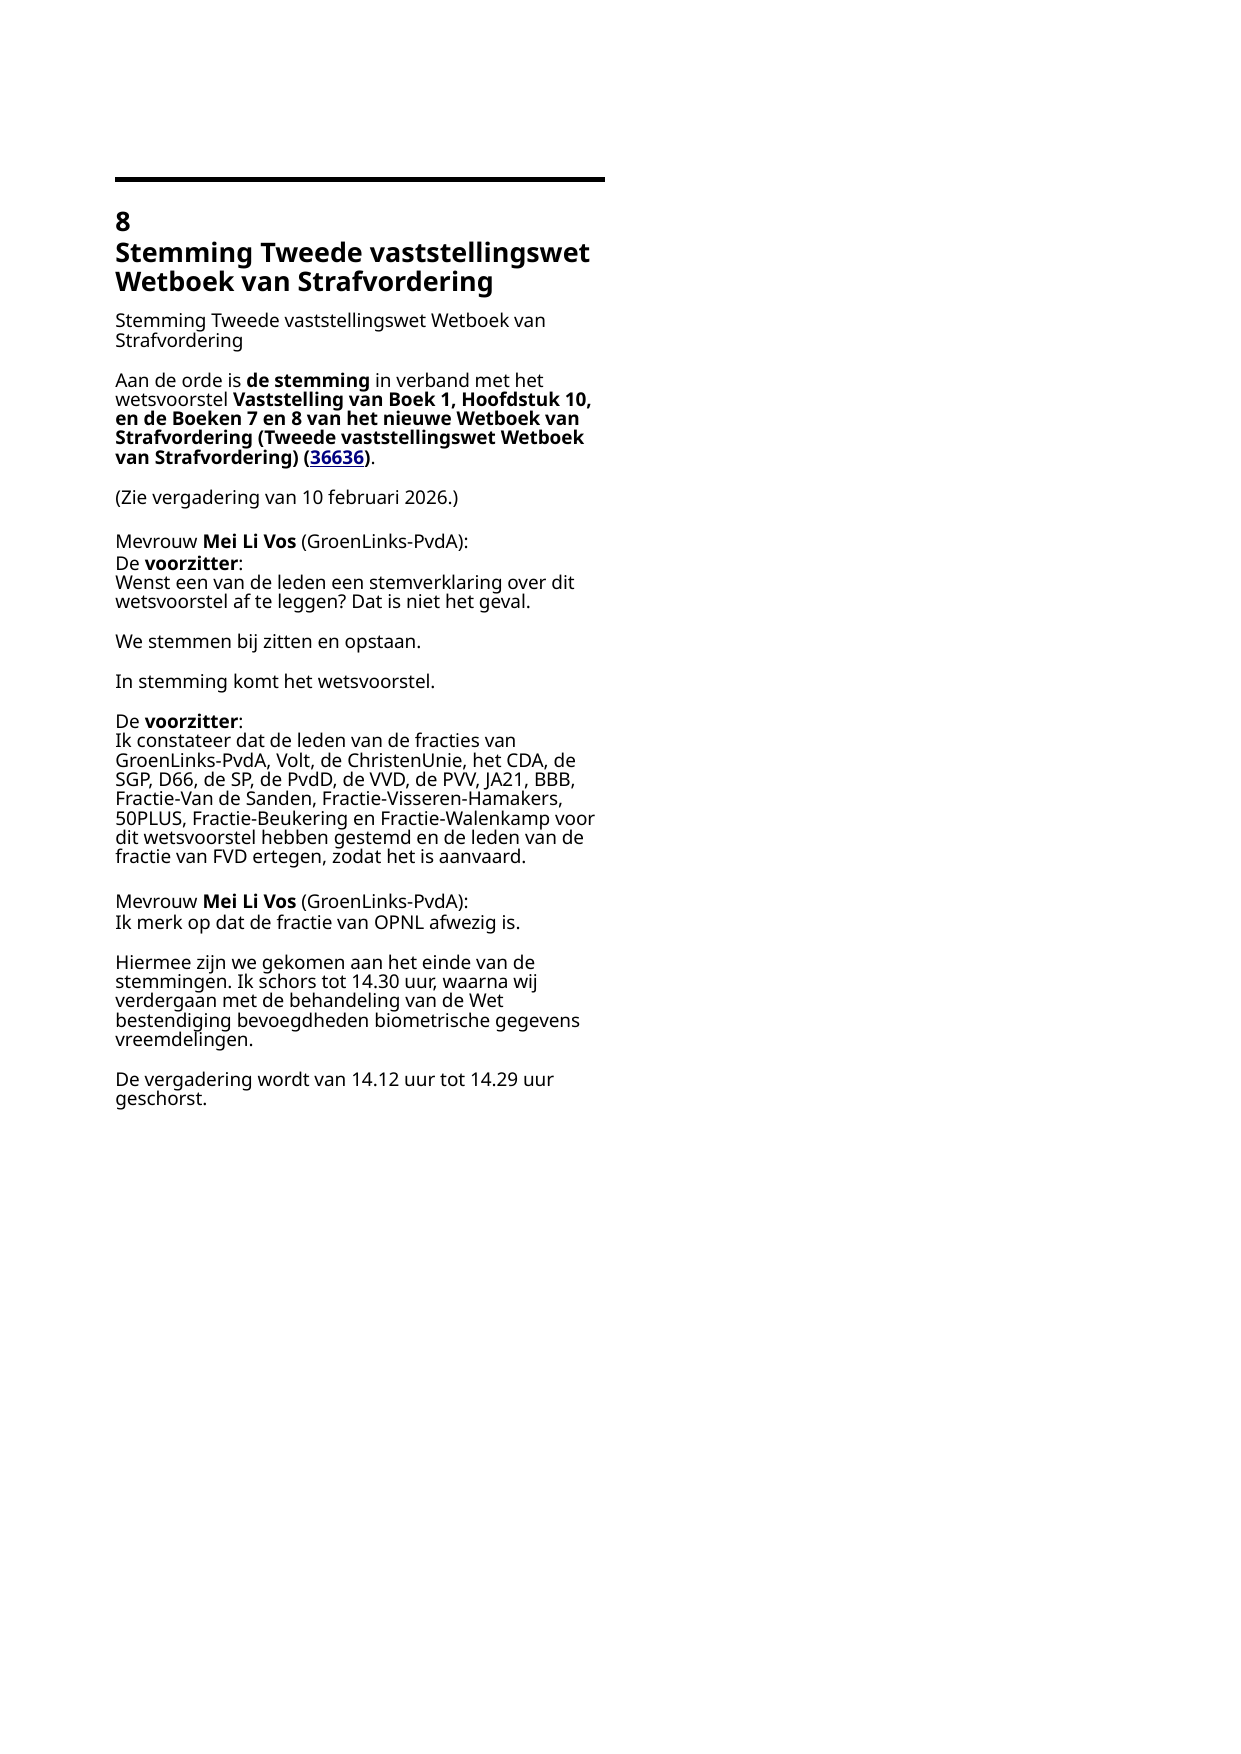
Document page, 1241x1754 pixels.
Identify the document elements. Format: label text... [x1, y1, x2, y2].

text Mevrouw Mei Li Vos (GroenLinks-PvdA): [115, 888, 605, 914]
text De vergadering wordt van 14.12 uur tot 14.29 uur geschorst. [115, 1071, 605, 1110]
text 8 [115, 203, 605, 239]
text Aan de orde is de stemming in verband met het wetsvoorstel Vaststelling van Boek 1, Hoofdstuk 10, en de Boeken 7 en 8 van het nieuwe Wetboek van Strafvordering (Tweede vaststellingswet Wetboek van Strafvordering) (36636). [115, 372, 605, 468]
text De voorzitter: [115, 554, 605, 574]
text Stemming Tweede vaststellingswet Wetboek van Strafvordering [115, 239, 605, 312]
text Ik constateer dat de leden van de fracties van GroenLinks-PvdA, Volt, de ChristenUnie, het CDA, de SGP, D66, de SP, de PvdD, de VVD, de PVV, JA21, BBB, Fractie-Van de Sanden, Fractie-Visseren-Hamakers, 50PLUS, Fractie-Beukering en Fractie-Walenkamp voor dit wetsvoorstel hebben gestemd en de leden van de fractie van FVD ertegen, zodat het is aanvaard. [115, 732, 605, 867]
text Ik merk op dat de fractie van OPNL afwezig is. [115, 914, 605, 933]
text We stemmen bij zitten en opstaan. [115, 633, 605, 652]
text (Zie vergadering van 10 februari 2026.) [115, 489, 605, 508]
text Hiermee zijn we gekomen aan het einde van de stemmingen. Ik schors tot 14.30 uur, waarna wij verdergaan met de behandeling van de Wet bestendiging bevoegdheden biometrische gegevens vreemdelingen. [115, 954, 605, 1050]
text In stemming komt het wetsvoorstel. [115, 673, 605, 692]
text Mevrouw Mei Li Vos (GroenLinks-PvdA): [115, 529, 605, 554]
text Wenst een van de leden een stemverklaring over dit wetsvoorstel af te leggen? Dat is niet het geval. [115, 574, 605, 612]
text Stemming Tweede vaststellingswet Wetboek van Strafvordering [115, 312, 605, 351]
text De voorzitter: [115, 713, 605, 732]
